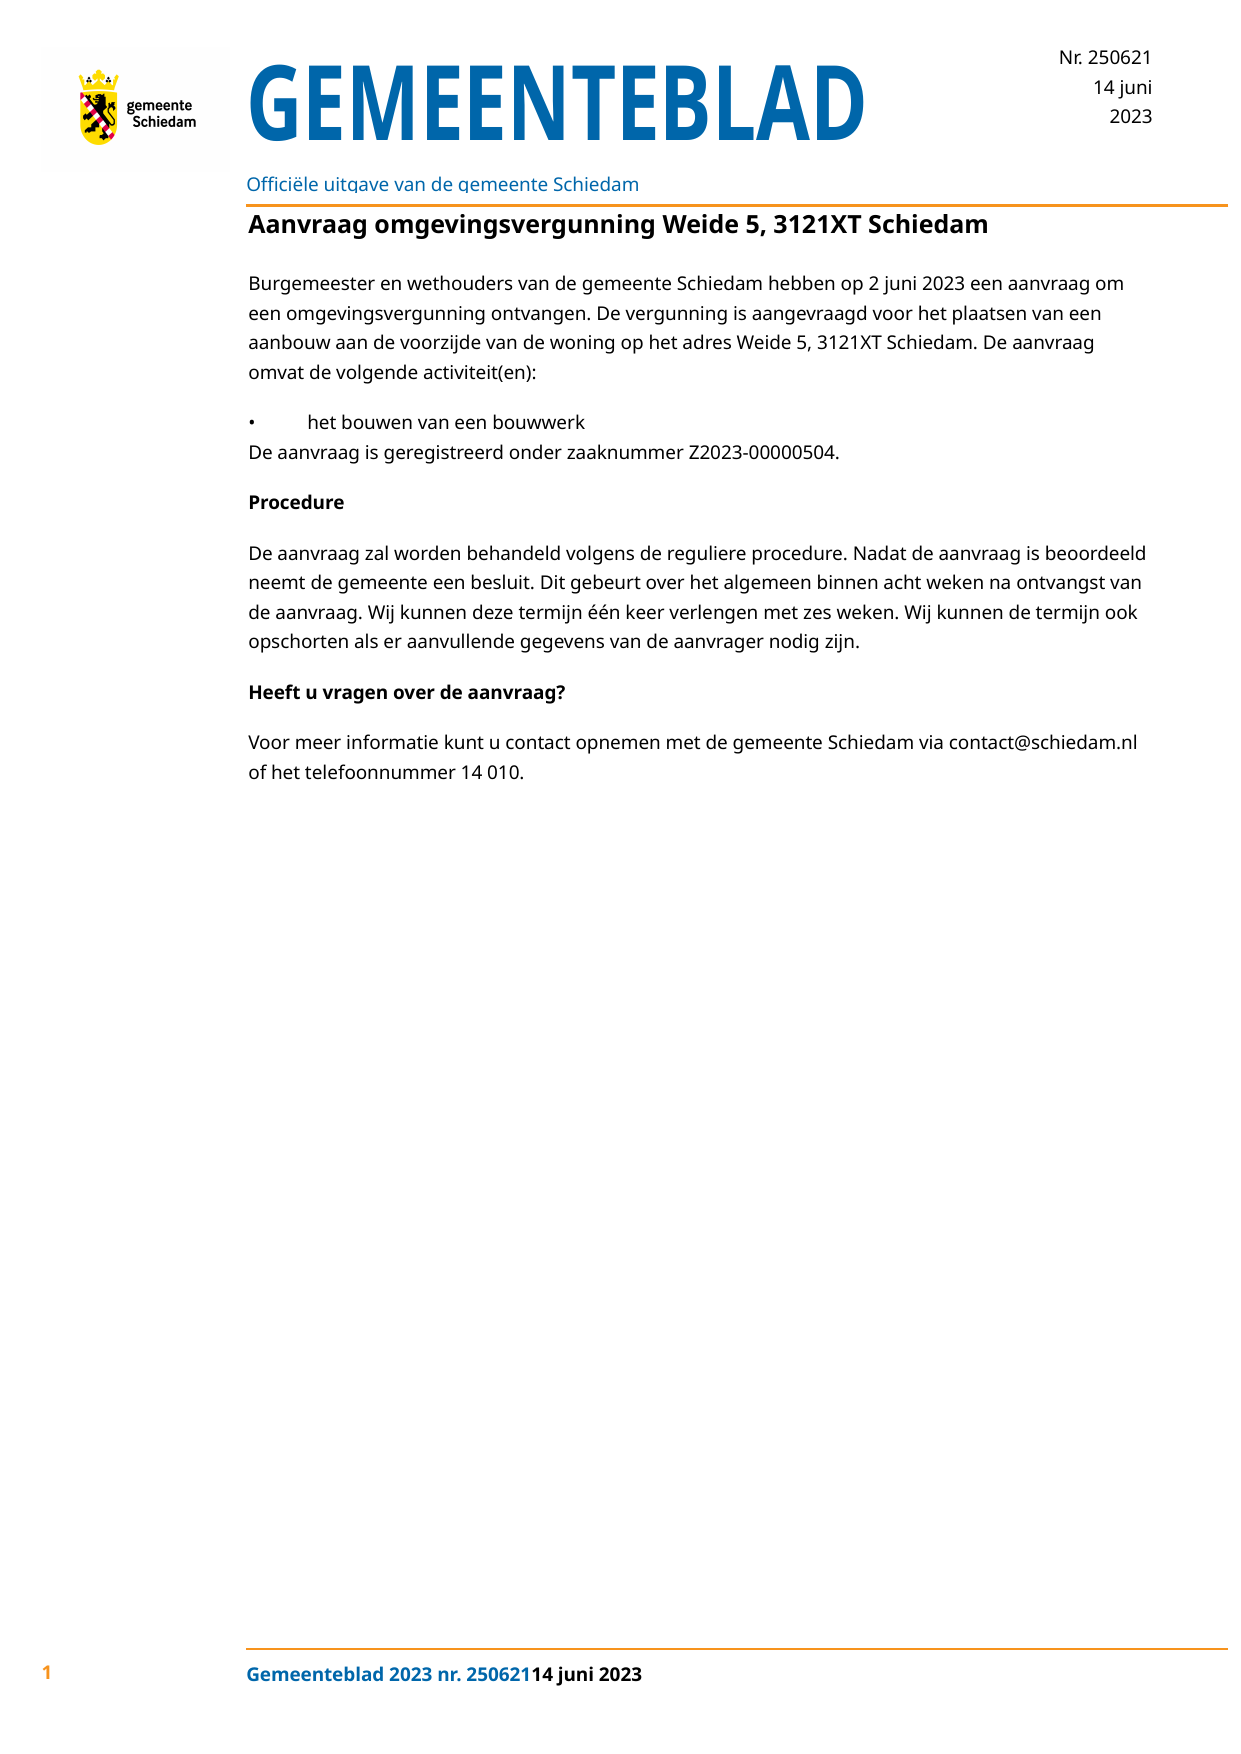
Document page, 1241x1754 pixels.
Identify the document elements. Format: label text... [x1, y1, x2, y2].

list het bouwen van een bouwwerk [248, 409, 1152, 435]
text De aanvraag zal worden behandeld volgens de reguliere procedure. Nadat de aanvraag is beoordeeld neemt de gemeente een besluit. Dit gebeurt over het algemeen binnen acht weken na ontvangst van de aanvraag. Wij kunnen deze termijn één keer verlengen met zes weken. Wij kunnen de termijn ook opschorten als er aanvullende gegevens van de aanvrager nodig zijn. [248, 540, 1152, 654]
picture [41, 47, 231, 172]
text Burgemeester en wethouders van de gemeente Schiedam hebben op 2 juni 2023 een aanvraag om een omgevingsvergunning ontvangen. De vergunning is aangevraagd voor het plaatsen van een aanbouw aan de voorzijde van de woning op het adres Weide 5, 3121XT Schiedam. De aanvraag omvat de volgende activiteit(en): [248, 270, 1152, 385]
text Aanvraag omgevingsvergunning Weide 5, 3121XT Schiedam [248, 207, 1152, 241]
text Procedure [248, 489, 1152, 515]
text Voor meer informatie kunt u contact opnemen met de gemeente Schiedam via contact@schiedam.nl of het telefoonnummer 14 010. [248, 729, 1152, 785]
text Heeft u vragen over de aanvraag? [248, 679, 1152, 705]
text De aanvraag is geregistreerd onder zaaknummer Z2023-00000504. [248, 439, 1152, 465]
